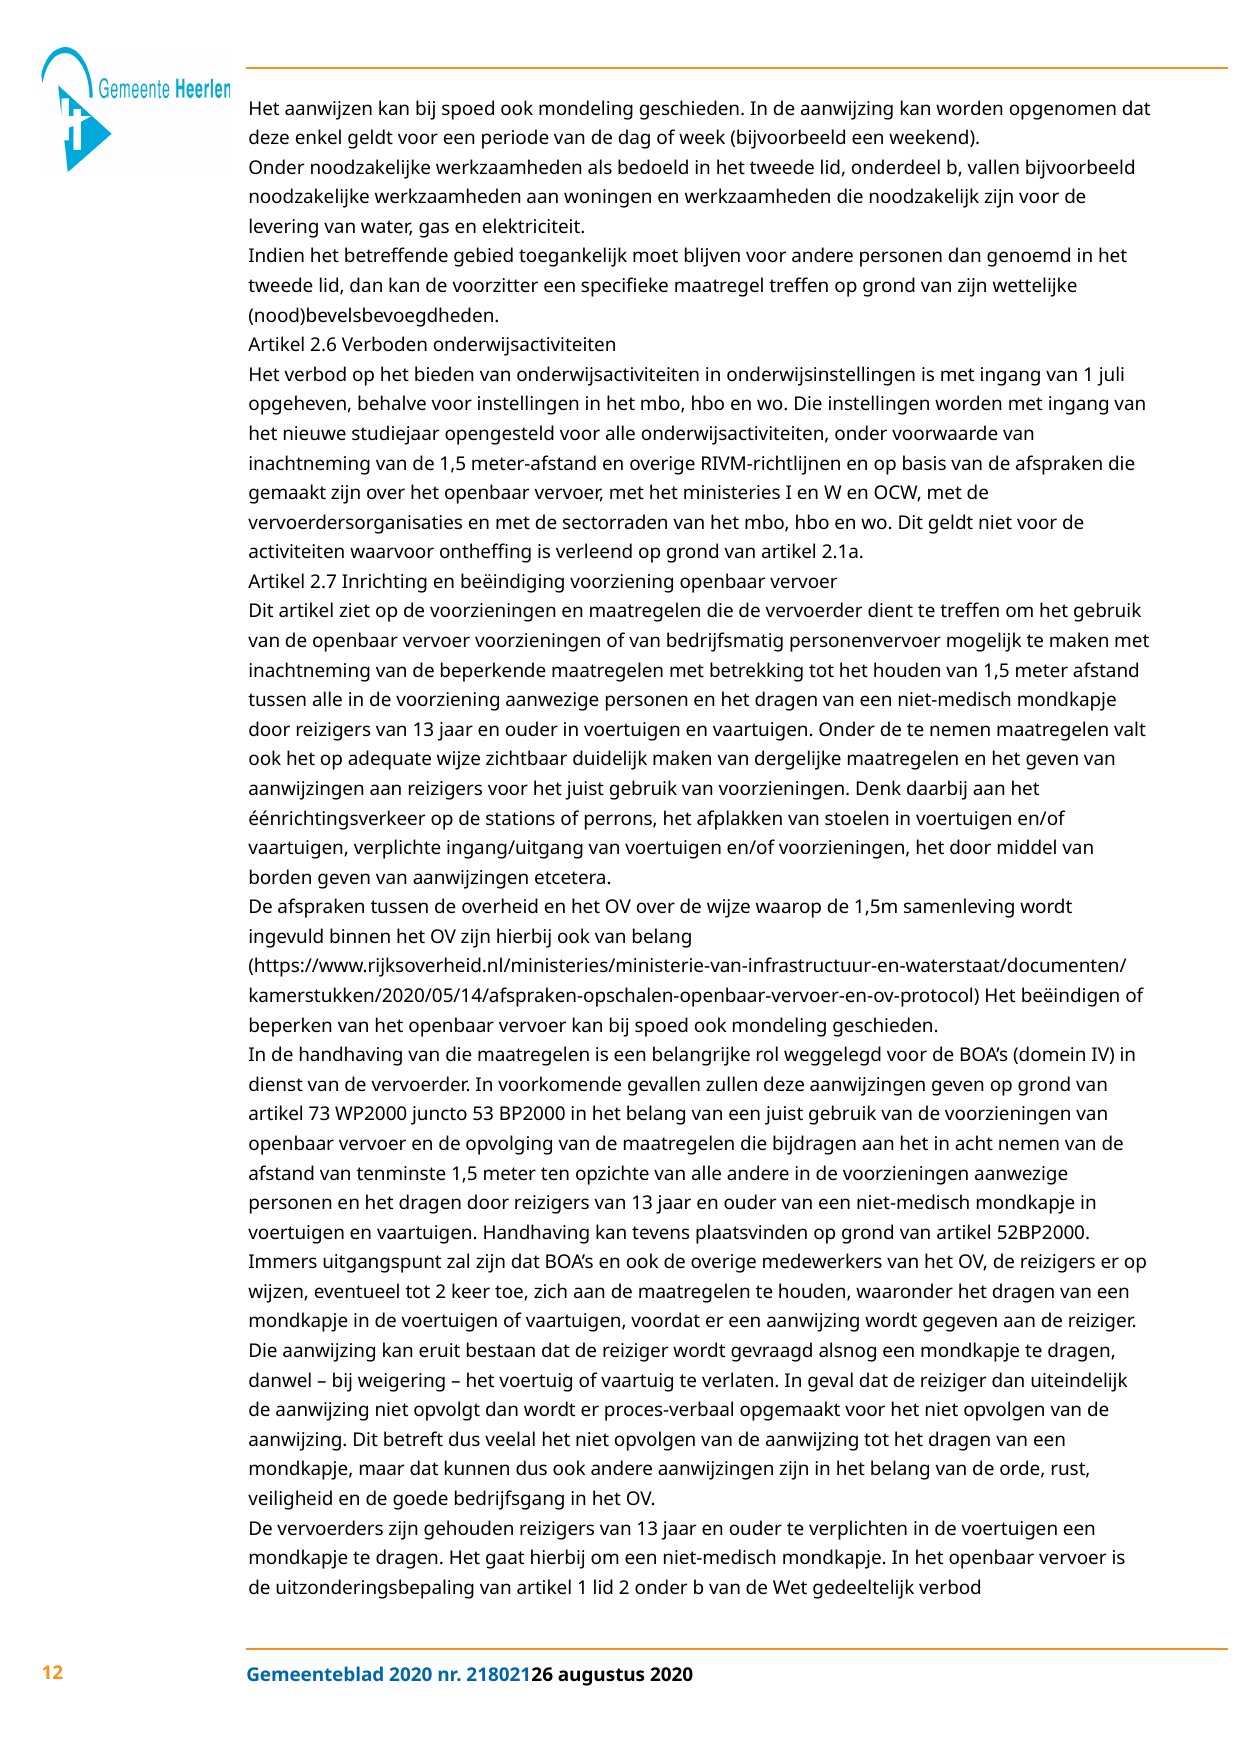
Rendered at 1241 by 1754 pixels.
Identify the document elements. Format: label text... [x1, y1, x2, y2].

text Dit artikel ziet op de voorzieningen en maatregelen die de vervoerder dient te treffen om het gebruik van de openbaar vervoer voorzieningen of van bedrijfsmatig personenvervoer mogelijk te maken met inachtneming van de beperkende maatregelen met betrekking tot het houden van 1,5 meter afstand tussen alle in de voorziening aanwezige personen en het dragen van een niet-medisch mondkapje door reizigers van 13 jaar en ouder in voertuigen en vaartuigen. Onder de te nemen maatregelen valt ook het op adequate wijze zichtbaar duidelijk maken van dergelijke maatregelen en het geven van aanwijzingen aan reizigers voor het juist gebruik van voorzieningen. Denk daarbij aan het éénrichtingsverkeer op de stations of perrons, het afplakken van stoelen in voertuigen en/of vaartuigen, verplichte ingang/uitgang van voertuigen en/of voorzieningen, het door middel van borden geven van aanwijzingen etcetera. [248, 598, 1152, 890]
text Het verbod op het bieden van onderwijsactiviteiten in onderwijsinstellingen is met ingang van 1 juli opgeheven, behalve voor instellingen in het mbo, hbo en wo. Die instellingen worden met ingang van het nieuwe studiejaar opengesteld voor alle onderwijsactiviteiten, onder voorwaarde van inachtneming van de 1,5 meter-afstand en overige RIVM-richtlijnen en op basis van de afspraken die gemaakt zijn over het openbaar vervoer, met het ministeries I en W en OCW, met de vervoerdersorganisaties en met de sectorraden van het mbo, hbo en wo. Dit geldt niet voor de activiteiten waarvoor ontheffing is verleend op grond van artikel 2.1a. [248, 361, 1152, 564]
text Artikel 2.7 Inrichting en beëindiging voorziening openbaar vervoer [248, 568, 1152, 594]
text Indien het betreffende gebied toegankelijk moet blijven voor andere personen dan genoemd in het tweede lid, dan kan de voorzitter een specifieke maatregel treffen op grond van zijn wettelijke (nood)bevelsbevoegdheden. [248, 243, 1152, 328]
text Het aanwijzen kan bij spoed ook mondeling geschieden. In de aanwijzing kan worden opgenomen dat deze enkel geldt voor een periode van de dag of week (bijvoorbeeld een weekend). [248, 95, 1152, 150]
text Onder noodzakelijke werkzaamheden als bedoeld in het tweede lid, onderdeel b, vallen bijvoorbeeld noodzakelijke werkzaamheden aan woningen en werkzaamheden die noodzakelijk zijn voor de levering van water, gas en elektriciteit. [248, 154, 1152, 239]
text Artikel 2.6 Verboden onderwijsactiviteiten [248, 331, 1152, 357]
text De vervoerders zijn gehouden reizigers van 13 jaar en ouder te verplichten in de voertuigen een mondkapje te dragen. Het gaat hierbij om een niet-medisch mondkapje. In het openbaar vervoer is de uitzonderingsbepaling van artikel 1 lid 2 onder b van de Wet gedeeltelijk verbod [248, 1515, 1152, 1600]
text In de handhaving van die maatregelen is een belangrijke rol weggelegd voor de BOA’s (domein IV) in dienst van de vervoerder. In voorkomende gevallen zullen deze aanwijzingen geven op grond van artikel 73 WP2000 juncto 53 BP2000 in het belang van een juist gebruik van de voorzieningen van openbaar vervoer en de opvolging van de maatregelen die bijdragen aan het in acht nemen van de afstand van tenminste 1,5 meter ten opzichte van alle andere in de voorzieningen aanwezige personen en het dragen door reizigers van 13 jaar en ouder van een niet-medisch mondkapje in voertuigen en vaartuigen. Handhaving kan tevens plaatsvinden op grond van artikel 52BP2000. [248, 1041, 1152, 1245]
picture [41, 47, 231, 172]
picture [41, 47, 59, 70]
text De afspraken tussen de overheid en het OV over de wijze waarop de 1,5m samenleving wordt ingevuld binnen het OV zijn hierbij ook van belang (https://www.rijksoverheid.nl/ministeries/ministerie-van-infrastructuur-en-waterstaat/documenten/kamerstukken/2020/05/14/afspraken-opschalen-openbaar-vervoer-en-ov-protocol) Het beëindigen of beperken van het openbaar vervoer kan bij spoed ook mondeling geschieden. [248, 893, 1152, 1038]
text Immers uitgangspunt zal zijn dat BOA’s en ook de overige medewerkers van het OV, de reizigers er op wijzen, eventueel tot 2 keer toe, zich aan de maatregelen te houden, waaronder het dragen van een mondkapje in de voertuigen of vaartuigen, voordat er een aanwijzing wordt gegeven aan de reiziger. Die aanwijzing kan eruit bestaan dat de reiziger wordt gevraagd alsnog een mondkapje te dragen, danwel – bij weigering – het voertuig of vaartuig te verlaten. In geval dat de reiziger dan uiteindelijk de aanwijzing niet opvolgt dan wordt er proces-verbaal opgemaakt voor het niet opvolgen van de aanwijzing. Dit betreft dus veelal het niet opvolgen van de aanwijzing tot het dragen van een mondkapje, maar dat kunnen dus ook andere aanwijzingen zijn in het belang van de orde, rust, veiligheid en de goede bedrijfsgang in het OV. [248, 1248, 1152, 1511]
